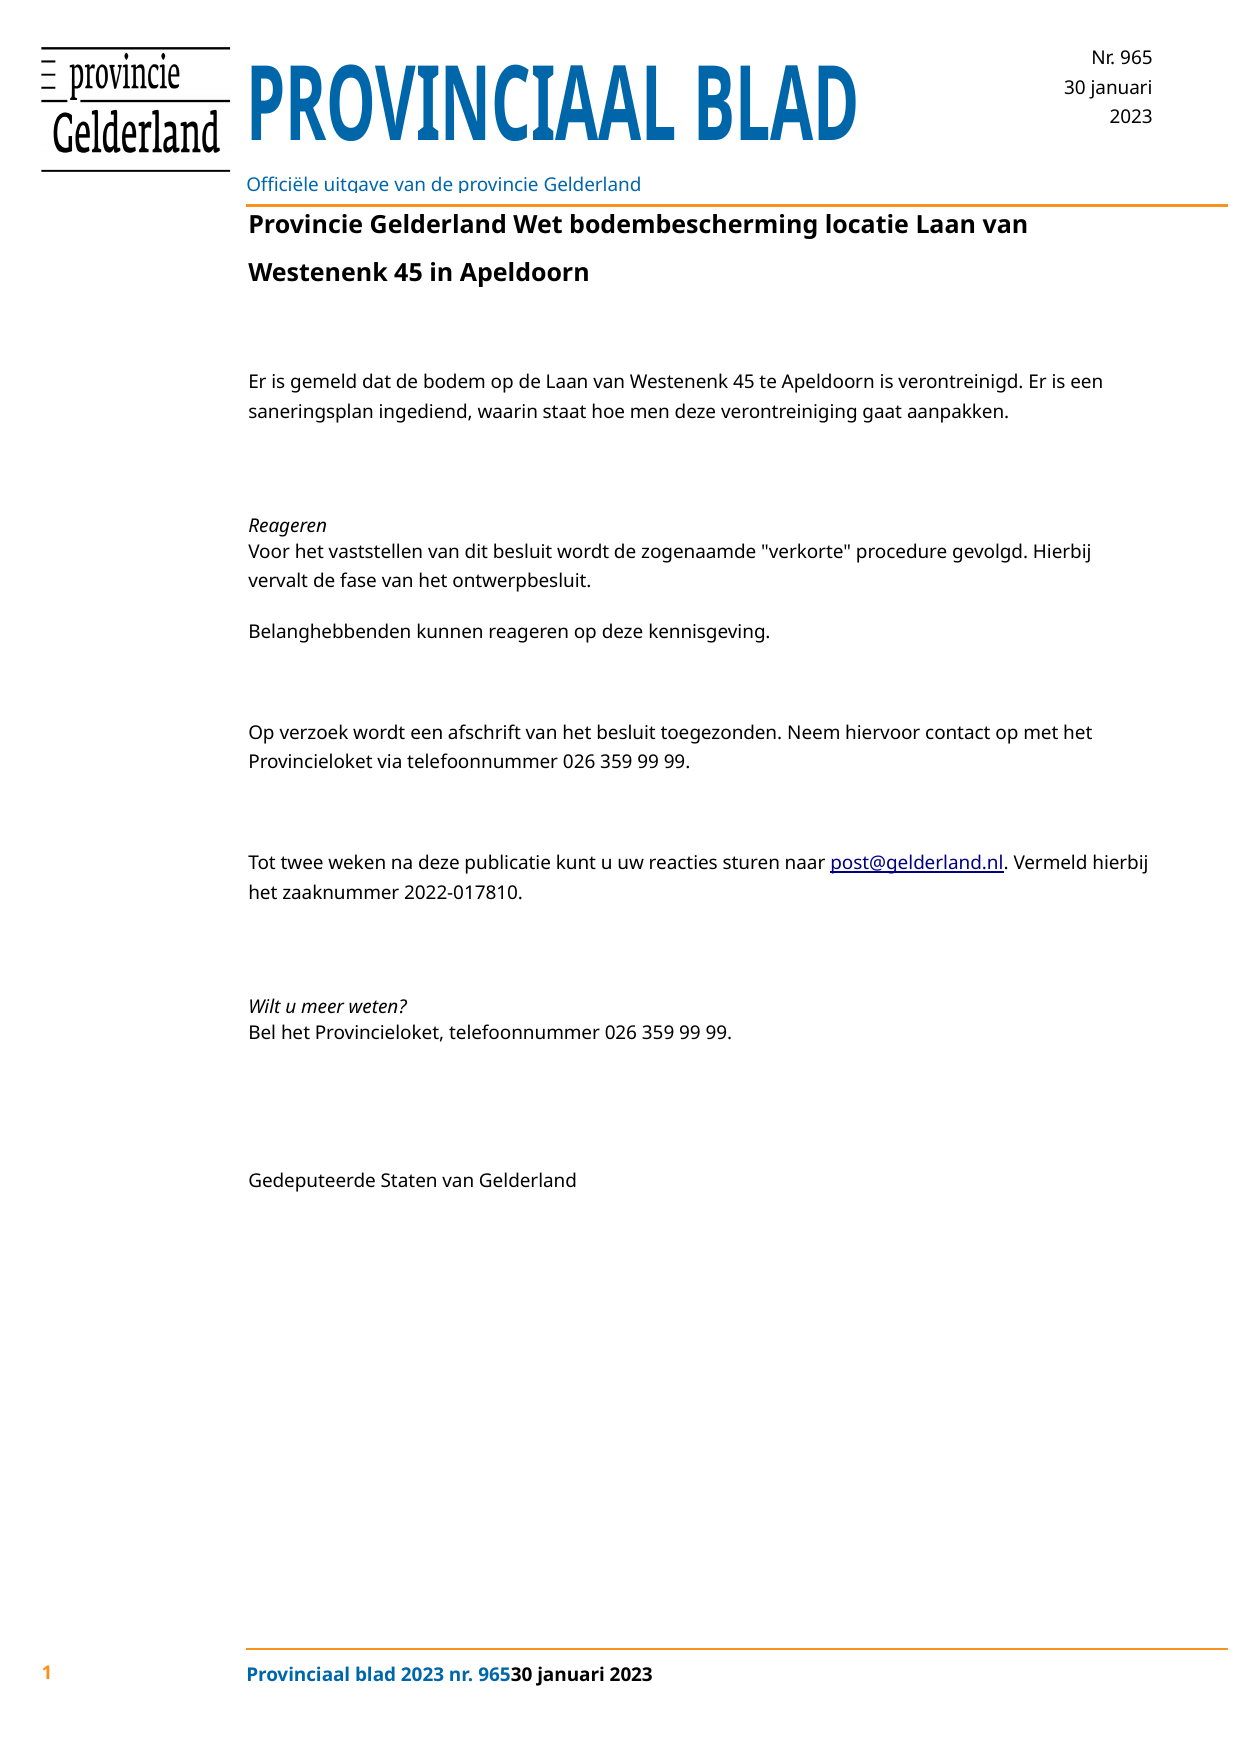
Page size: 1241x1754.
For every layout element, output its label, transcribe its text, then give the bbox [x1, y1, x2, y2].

text Wilt u meer weten? [248, 993, 1152, 1019]
text Op verzoek wordt een afschrift van het besluit toegezonden. Neem hiervoor contact op met het Provincieloket via telefoonnummer 026 359 99 99. [248, 719, 1152, 774]
text Voor het vaststellen van dit besluit wordt de zogenaamde "verkorte" procedure gevolgd. Hierbij vervalt de fase van het ontwerpbesluit. [248, 538, 1152, 593]
text Bel het Provincieloket, telefoonnummer 026 359 99 99. [248, 1019, 1152, 1045]
text Provincie Gelderland Wet bodembescherming locatie Laan van Westenenk 45 in Apeldoorn [248, 207, 1152, 288]
text Er is gemeld dat de bodem op de Laan van Westenenk 45 te Apeldoorn is verontreinigd. Er is een saneringsplan ingediend, waarin staat hoe men deze verontreiniging gaat aanpakken. [248, 368, 1152, 424]
text Gedeputeerde Staten van Gelderland [248, 1168, 1152, 1193]
text Belanghebbenden kunnen reageren op deze kennisgeving. [248, 618, 1152, 644]
picture [41, 47, 231, 172]
text Reageren [248, 512, 1152, 538]
text Tot twee weken na deze publicatie kunt u uw reacties sturen naar post@gelderland.nl. Vermeld hierbij het zaaknummer 2022-017810. [248, 849, 1152, 904]
